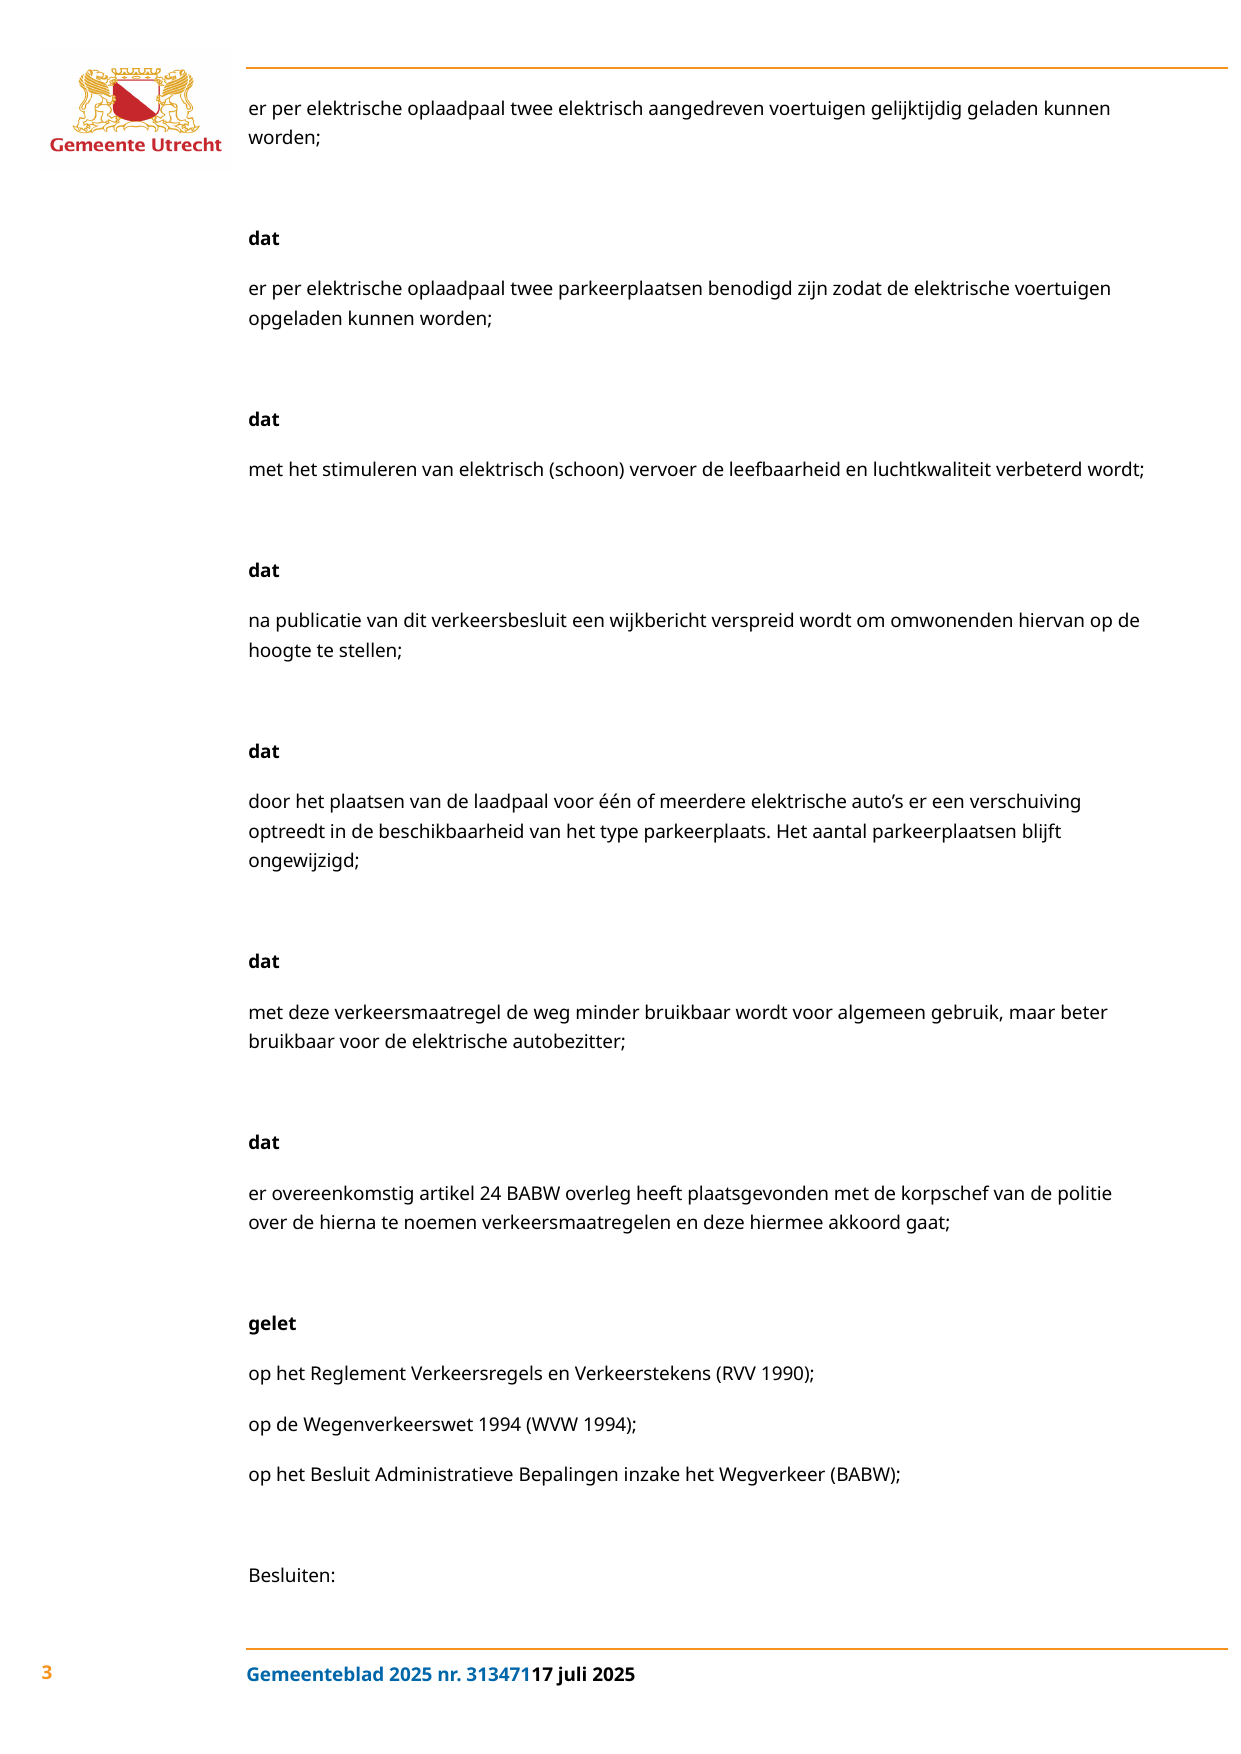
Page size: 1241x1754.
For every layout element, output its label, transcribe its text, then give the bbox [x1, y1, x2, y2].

text door het plaatsen van de laadpaal voor één of meerdere elektrische auto’s er een verschuiving optreedt in de beschikbaarheid van het type parkeerplaats. Het aantal parkeerplaatsen blijft ongewijzigd; [248, 788, 1152, 873]
text dat [248, 738, 1152, 764]
text er per elektrische oplaadpaal twee parkeerplaatsen benodigd zijn zodat de elektrische voertuigen opgeladen kunnen worden; [248, 276, 1152, 331]
text dat [248, 557, 1152, 583]
text dat [248, 225, 1152, 251]
text dat [248, 1129, 1152, 1155]
text er per elektrische oplaadpaal twee elektrisch aangedreven voertuigen gelijktijdig geladen kunnen worden; [248, 95, 1152, 150]
text met deze verkeersmaatregel de weg minder bruikbaar wordt voor algemeen gebruik, maar beter bruikbaar voor de elektrische autobezitter; [248, 999, 1152, 1054]
text er overeenkomstig artikel 24 BABW overleg heeft plaatsgevonden met de korpschef van de politie over de hierna te noemen verkeersmaatregelen en deze hiermee akkoord gaat; [248, 1180, 1152, 1235]
text gelet [248, 1310, 1152, 1336]
picture [41, 47, 231, 172]
text dat [248, 406, 1152, 432]
text dat [248, 948, 1152, 974]
text na publicatie van dit verkeersbesluit een wijkbericht verspreid wordt om omwonenden hiervan op de hoogte te stellen; [248, 608, 1152, 663]
text op het Reglement Verkeersregels en Verkeerstekens (RVV 1990); [248, 1361, 1152, 1386]
text Besluiten: [248, 1562, 1152, 1588]
text op het Besluit Administratieve Bepalingen inzake het Wegverkeer (BABW); [248, 1461, 1152, 1487]
text met het stimuleren van elektrisch (schoon) vervoer de leefbaarheid en luchtkwaliteit verbeterd wordt; [248, 456, 1152, 482]
text op de Wegenverkeerswet 1994 (WVW 1994); [248, 1411, 1152, 1437]
